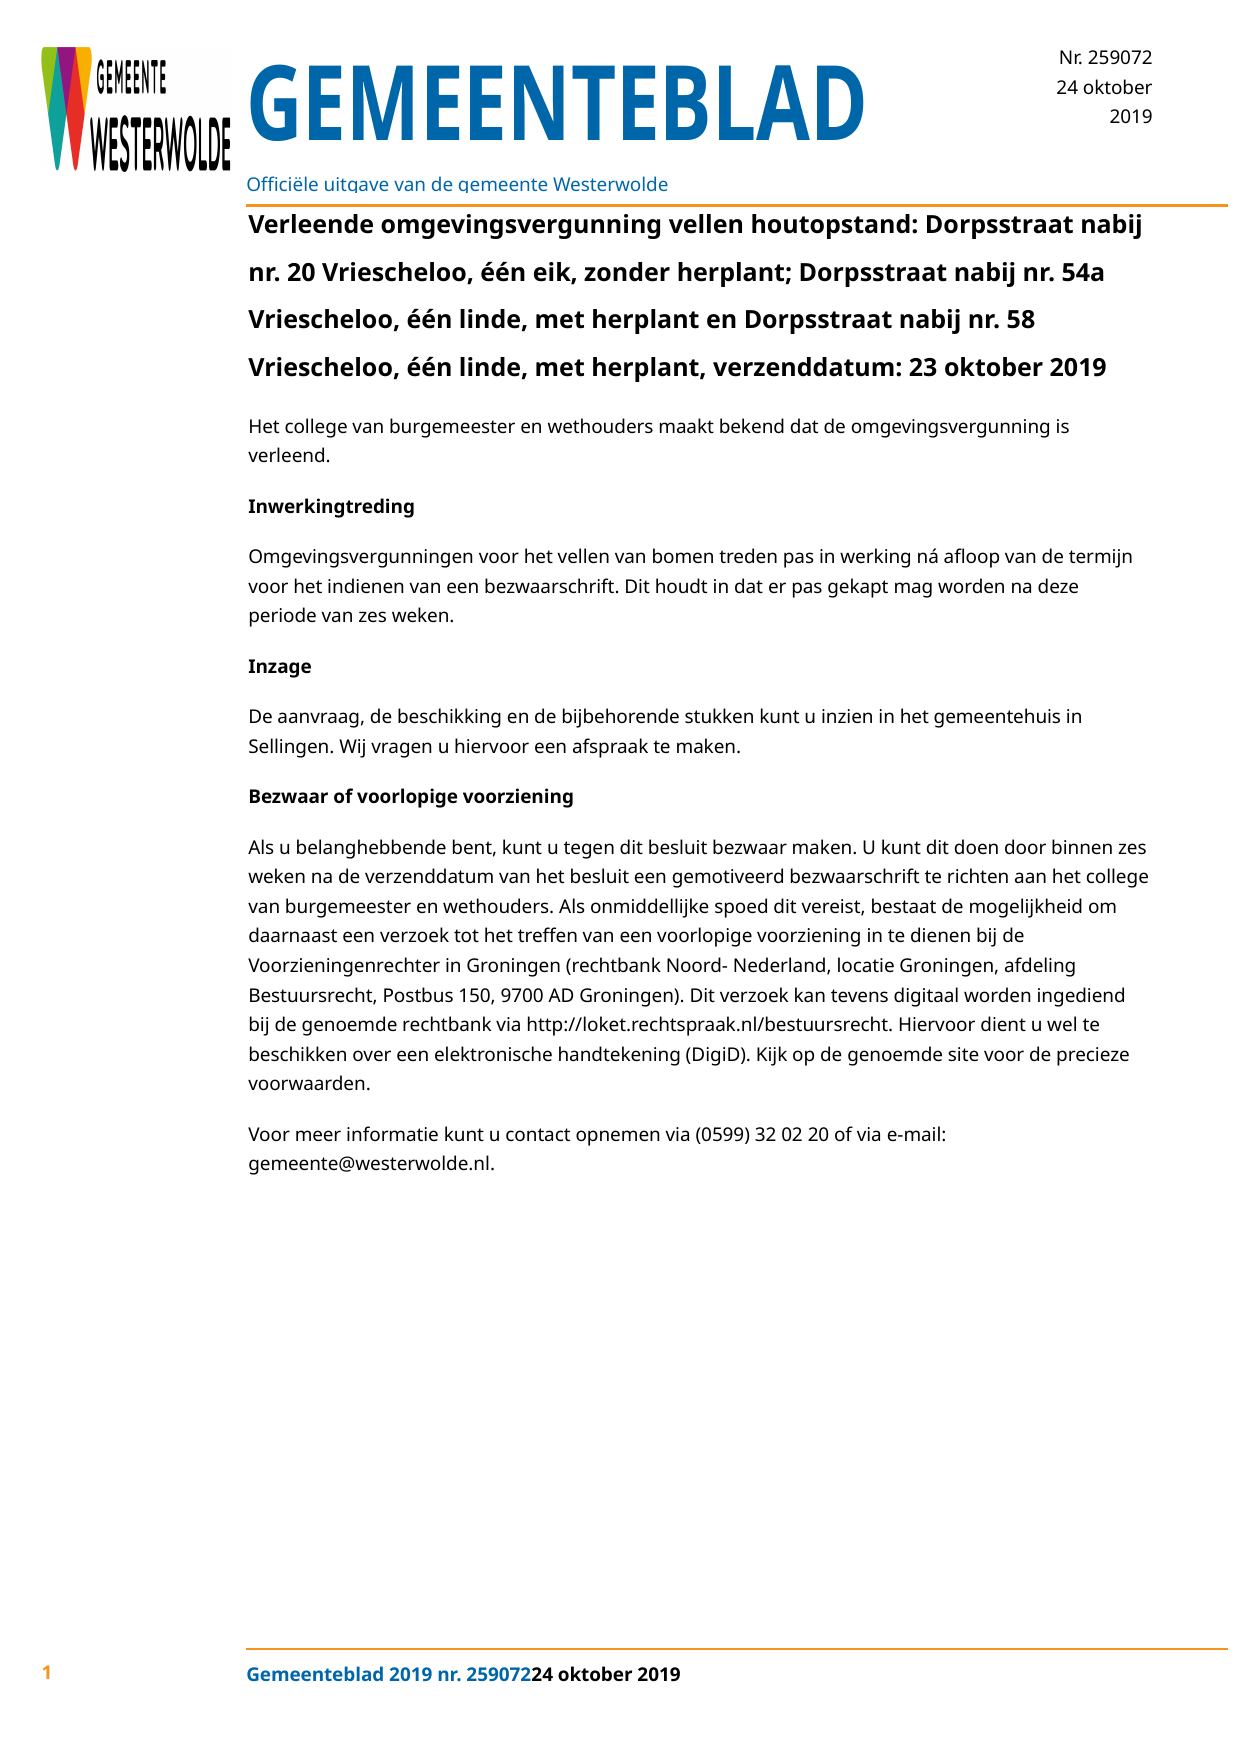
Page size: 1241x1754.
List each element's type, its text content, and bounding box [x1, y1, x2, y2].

text Het college van burgemeester en wethouders maakt bekend dat de omgevingsvergunning is verleend. [248, 413, 1152, 468]
text Verleende omgevingsvergunning vellen houtopstand: Dorpsstraat nabij nr. 20 Vriescheloo, één eik, zonder herplant; Dorpsstraat nabij nr. 54a Vriescheloo, één linde, met herplant en Dorpsstraat nabij nr. 58 Vriescheloo, één linde, met herplant, verzenddatum: 23 oktober 2019 [248, 207, 1152, 384]
text Omgevingsvergunningen voor het vellen van bomen treden pas in werking ná afloop van de termijn voor het indienen van een bezwaarschrift. Dit houdt in dat er pas gekapt mag worden na deze periode van zes weken. [248, 543, 1152, 628]
text Inzage [248, 653, 1152, 679]
text Als u belanghebbende bent, kunt u tegen dit besluit bezwaar maken. U kunt dit doen door binnen zes weken na de verzenddatum van het besluit een gemotiveerd bezwaarschrift te richten aan het college van burgemeester en wethouders. Als onmiddellijke spoed dit vereist, bestaat de mogelijkheid om daarnaast een verzoek tot het treffen van een voorlopige voorziening in te dienen bij de Voorzieningenrechter in Groningen (rechtbank Noord- Nederland, locatie Groningen, afdeling Bestuursrecht, Postbus 150, 9700 AD Groningen). Dit verzoek kan tevens digitaal worden ingediend bij de genoemde rechtbank via http://loket.rechtspraak.nl/bestuursrecht. Hiervoor dient u wel te beschikken over een elektronische handtekening (DigiD). Kijk op de genoemde site voor de precieze voorwaarden. [248, 834, 1152, 1096]
text Voor meer informatie kunt u contact opnemen via (0599) 32 02 20 of via e-mail: gemeente@westerwolde.nl. [248, 1121, 1152, 1176]
text Bezwaar of voorlopige voorziening [248, 783, 1152, 809]
text De aanvraag, de beschikking en de bijbehorende stukken kunt u inzien in het gemeentehuis in Sellingen. Wij vragen u hiervoor een afspraak te maken. [248, 703, 1152, 759]
text Inwerkingtreding [248, 493, 1152, 519]
picture [41, 47, 231, 172]
